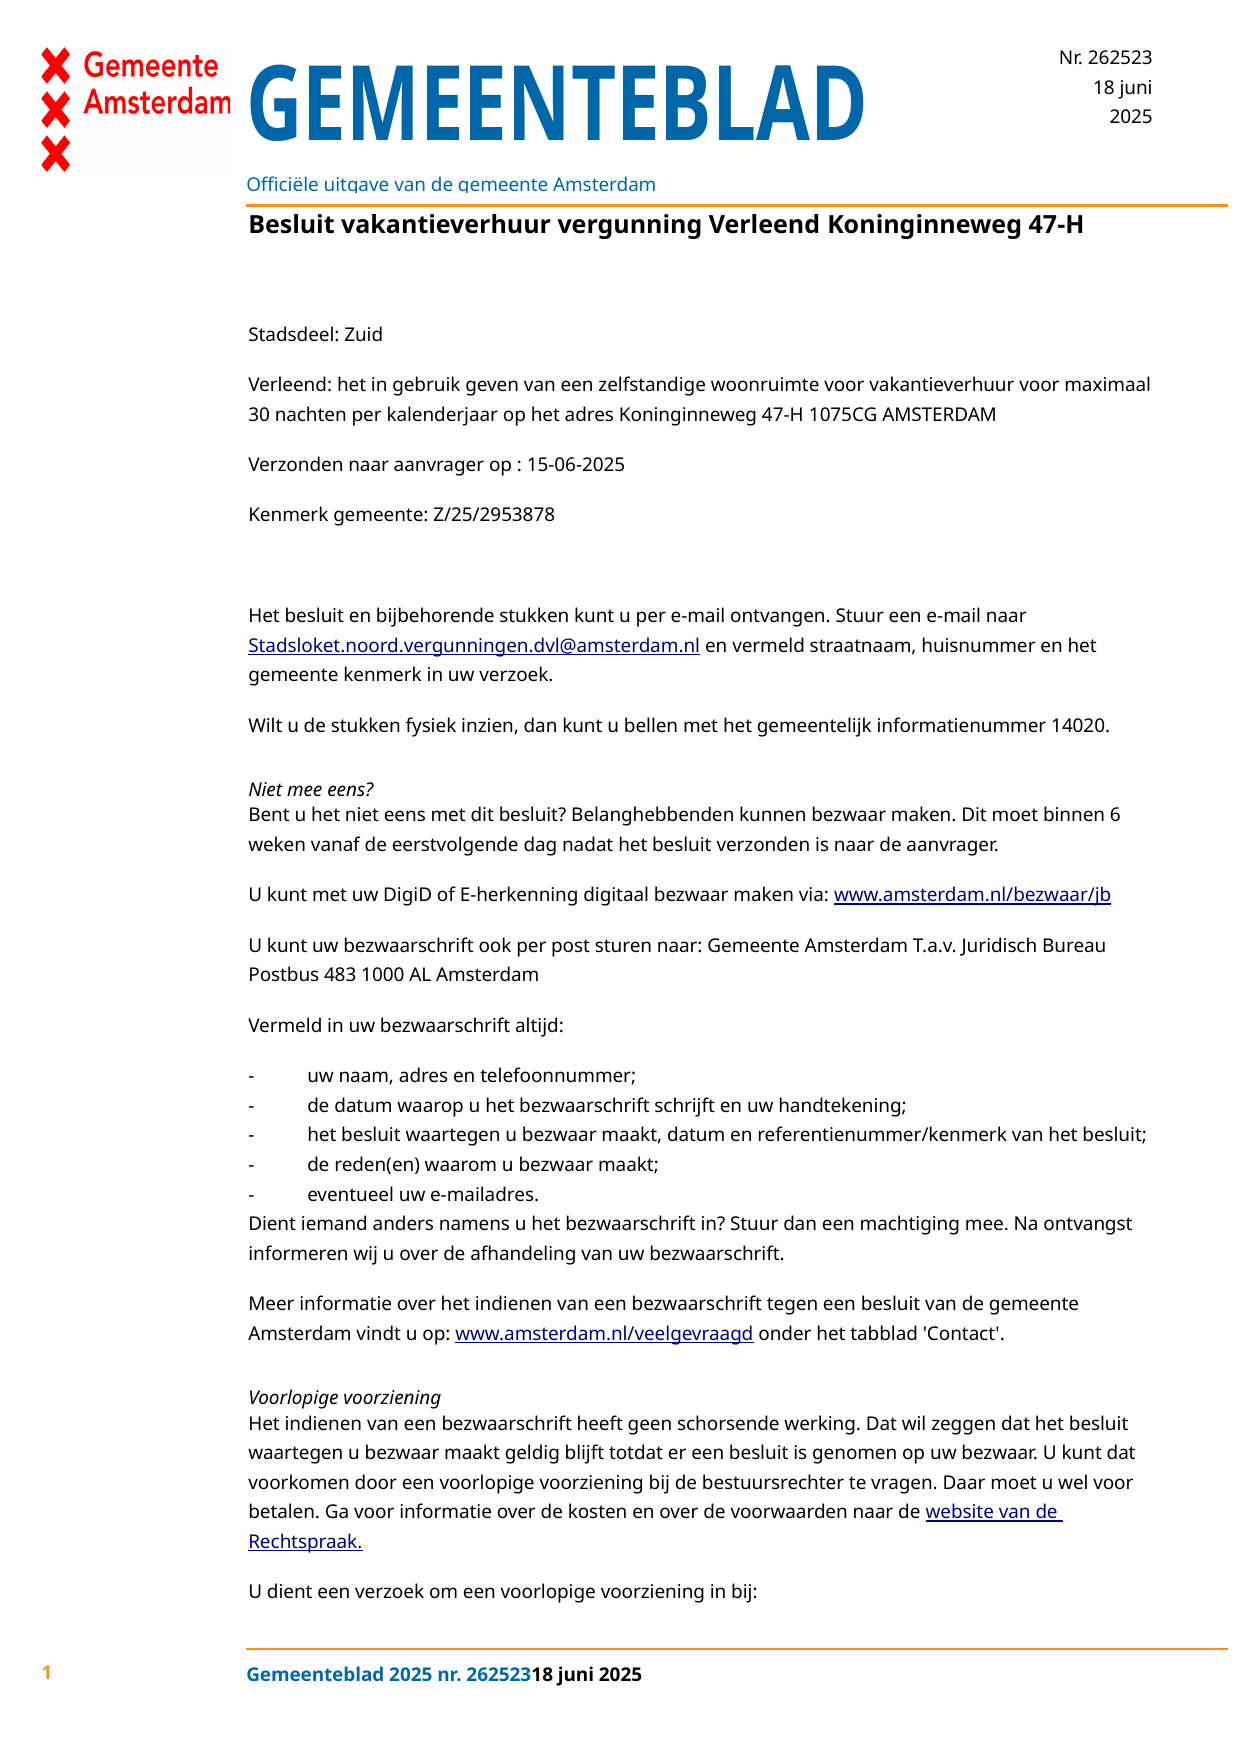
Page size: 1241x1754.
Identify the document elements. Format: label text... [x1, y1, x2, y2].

text Verzonden naar aanvrager op : 15-06-2025 [248, 451, 1152, 477]
text Besluit vakantieverhuur vergunning Verleend Koninginneweg 47-H [248, 207, 1152, 241]
text Voorlopige voorziening [248, 1384, 1152, 1410]
text Verleend: het in gebruik geven van een zelfstandige woonruimte voor vakantieverhuur voor maximaal 30 nachten per kalenderjaar op het adres Koninginneweg 47-H 1075CG AMSTERDAM [248, 371, 1152, 426]
text Kenmerk gemeente: Z/25/2953878 [248, 502, 1152, 527]
text Wilt u de stukken fysiek inzien, dan kunt u bellen met het gemeentelijk informatienummer 14020. [248, 712, 1152, 738]
text Niet mee eens? [248, 776, 1152, 802]
list het besluit waartegen u bezwaar maakt, datum en referentienummer/kenmerk van het besluit; [248, 1122, 1152, 1147]
text U kunt met uw DigiD of E-herkenning digitaal bezwaar maken via: www.amsterdam.nl/bezwaar/jb [248, 882, 1152, 907]
text Meer informatie over het indienen van een bezwaarschrift tegen een besluit van de gemeente Amsterdam vindt u op: www.amsterdam.nl/veelgevraagd onder het tabblad 'Contact'. [248, 1290, 1152, 1346]
list eventueel uw e-mailadres. [248, 1181, 1152, 1207]
text U dient een verzoek om een voorlopige voorziening in bij: [248, 1578, 1152, 1604]
text Bent u het niet eens met dit besluit? Belanghebbenden kunnen bezwaar maken. Dit moet binnen 6 weken vanaf de eerstvolgende dag nadat het besluit verzonden is naar de aanvrager. [248, 802, 1152, 857]
text Dient iemand anders namens u het bezwaarschrift in? Stuur dan een machtiging mee. Na ontvangst informeren wij u over de afhandeling van uw bezwaarschrift. [248, 1210, 1152, 1266]
text Het besluit en bijbehorende stukken kunt u per e-mail ontvangen. Stuur een e-mail naar Stadsloket.noord.vergunningen.dvl@amsterdam.nl en vermeld straatnaam, huisnummer en het gemeente kenmerk in uw verzoek. [248, 602, 1152, 687]
text Vermeld in uw bezwaarschrift altijd: [248, 1012, 1152, 1038]
picture [41, 47, 231, 172]
text U kunt uw bezwaarschrift ook per post sturen naar: Gemeente Amsterdam T.a.v. Juridisch Bureau Postbus 483 1000 AL Amsterdam [248, 932, 1152, 987]
list de reden(en) waarom u bezwaar maakt; [248, 1151, 1152, 1177]
text Het indienen van een bezwaarschrift heeft geen schorsende werking. Dat wil zeggen dat het besluit waartegen u bezwaar maakt geldig blijft totdat er een besluit is genomen op uw bezwaar. U kunt dat voorkomen door een voorlopige voorziening bij de bestuursrechter te vragen. Daar moet u wel voor betalen. Ga voor informatie over de kosten en over de voorwaarden naar de website van de Rechtspraak. [248, 1410, 1152, 1554]
list de datum waarop u het bezwaarschrift schrijft en uw handtekening; [248, 1092, 1152, 1118]
text Stadsdeel: Zuid [248, 321, 1152, 346]
list uw naam, adres en telefoonnummer; [248, 1062, 1152, 1088]
